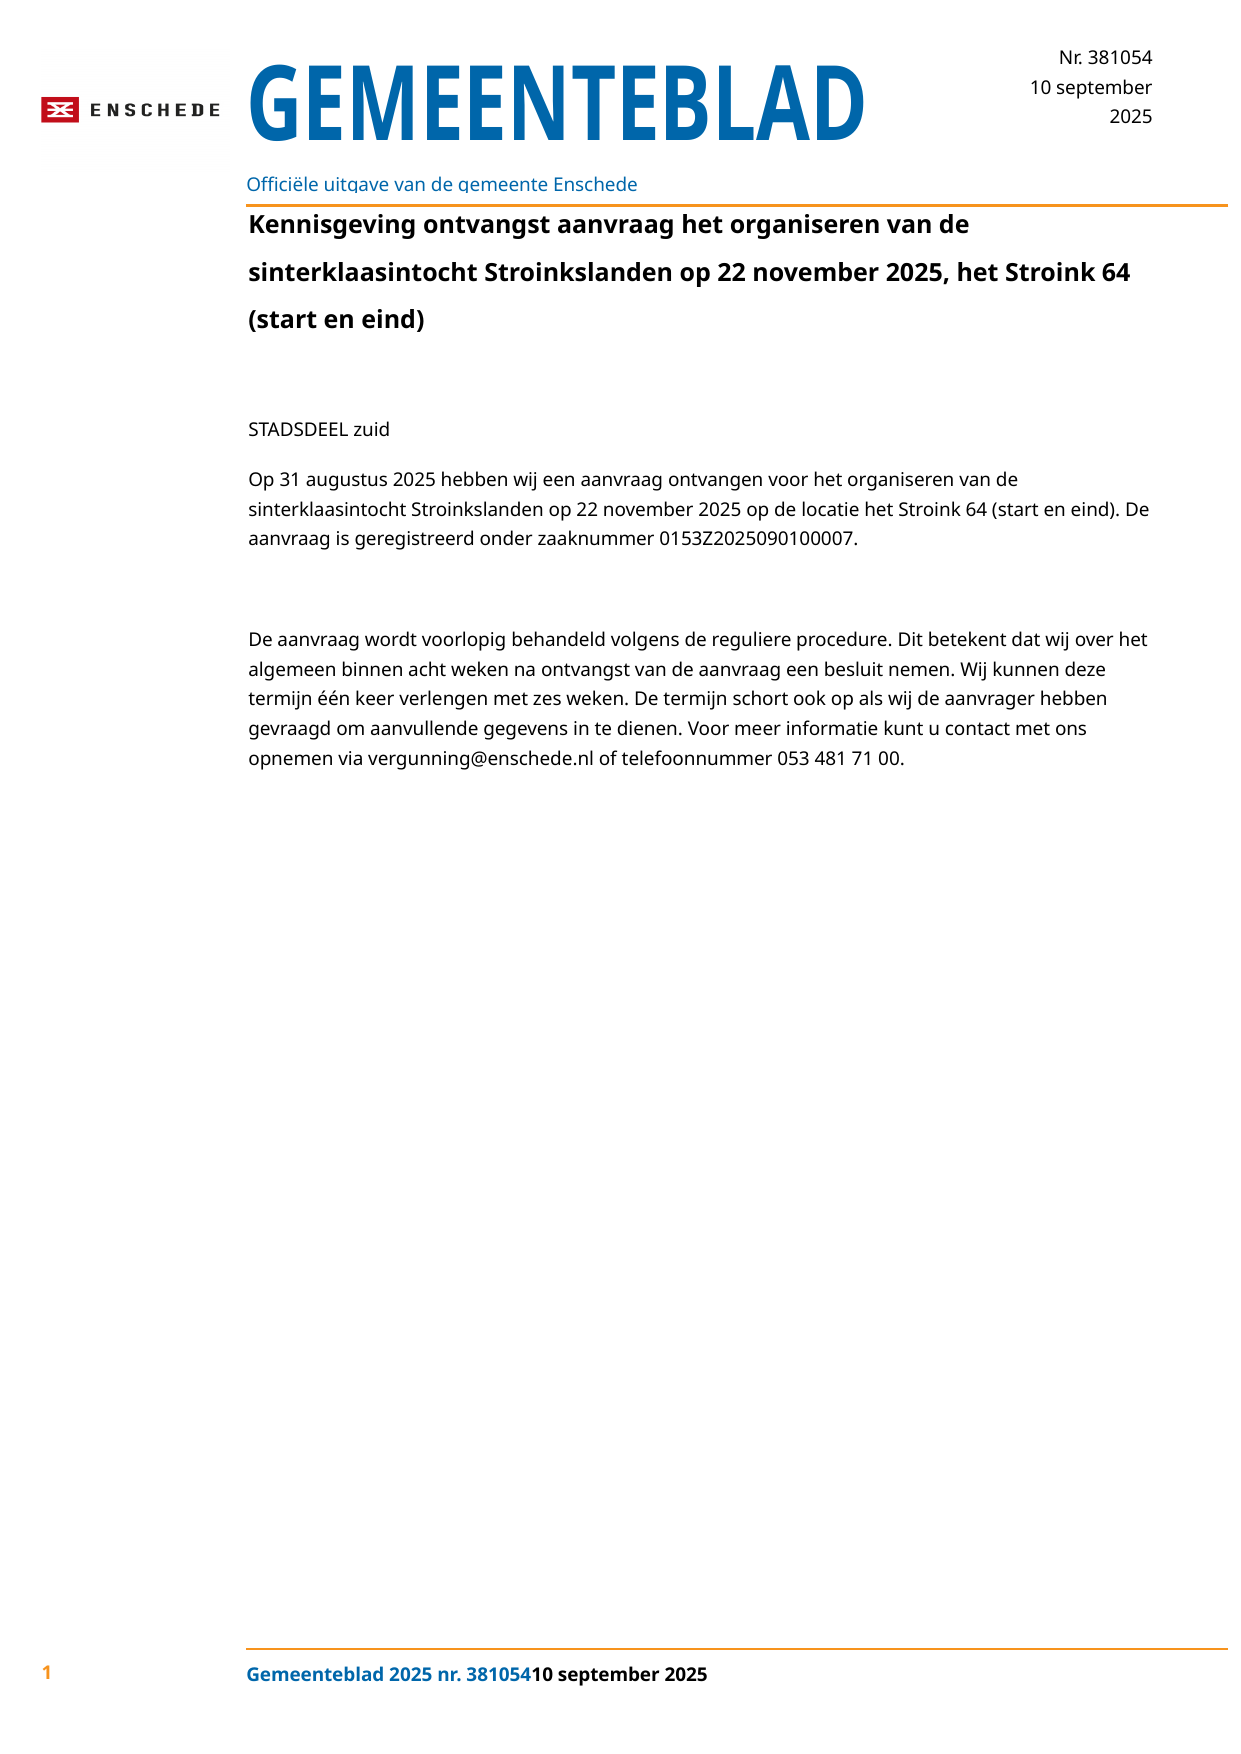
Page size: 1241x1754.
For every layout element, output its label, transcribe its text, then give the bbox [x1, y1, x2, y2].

text STADSDEEL zuid [248, 416, 1152, 442]
text De aanvraag wordt voorlopig behandeld volgens de reguliere procedure. Dit betekent dat wij over het algemeen binnen acht weken na ontvangst van de aanvraag een besluit nemen. Wij kunnen deze termijn één keer verlengen met zes weken. De termijn schort ook op als wij de aanvrager hebben gevraagd om aanvullende gegevens in te dienen. Voor meer informatie kunt u contact met ons opnemen via vergunning@enschede.nl of telefoonnummer 053 481 71 00. [248, 626, 1152, 770]
picture [41, 47, 231, 172]
text Op 31 augustus 2025 hebben wij een aanvraag ontvangen voor het organiseren van de sinterklaasintocht Stroinkslanden op 22 november 2025 op de locatie het Stroink 64 (start en eind). De aanvraag is geregistreerd onder zaaknummer 0153Z2025090100007. [248, 466, 1152, 551]
text Kennisgeving ontvangst aanvraag het organiseren van de sinterklaasintocht Stroinkslanden op 22 november 2025, het Stroink 64 (start en eind) [248, 207, 1152, 336]
